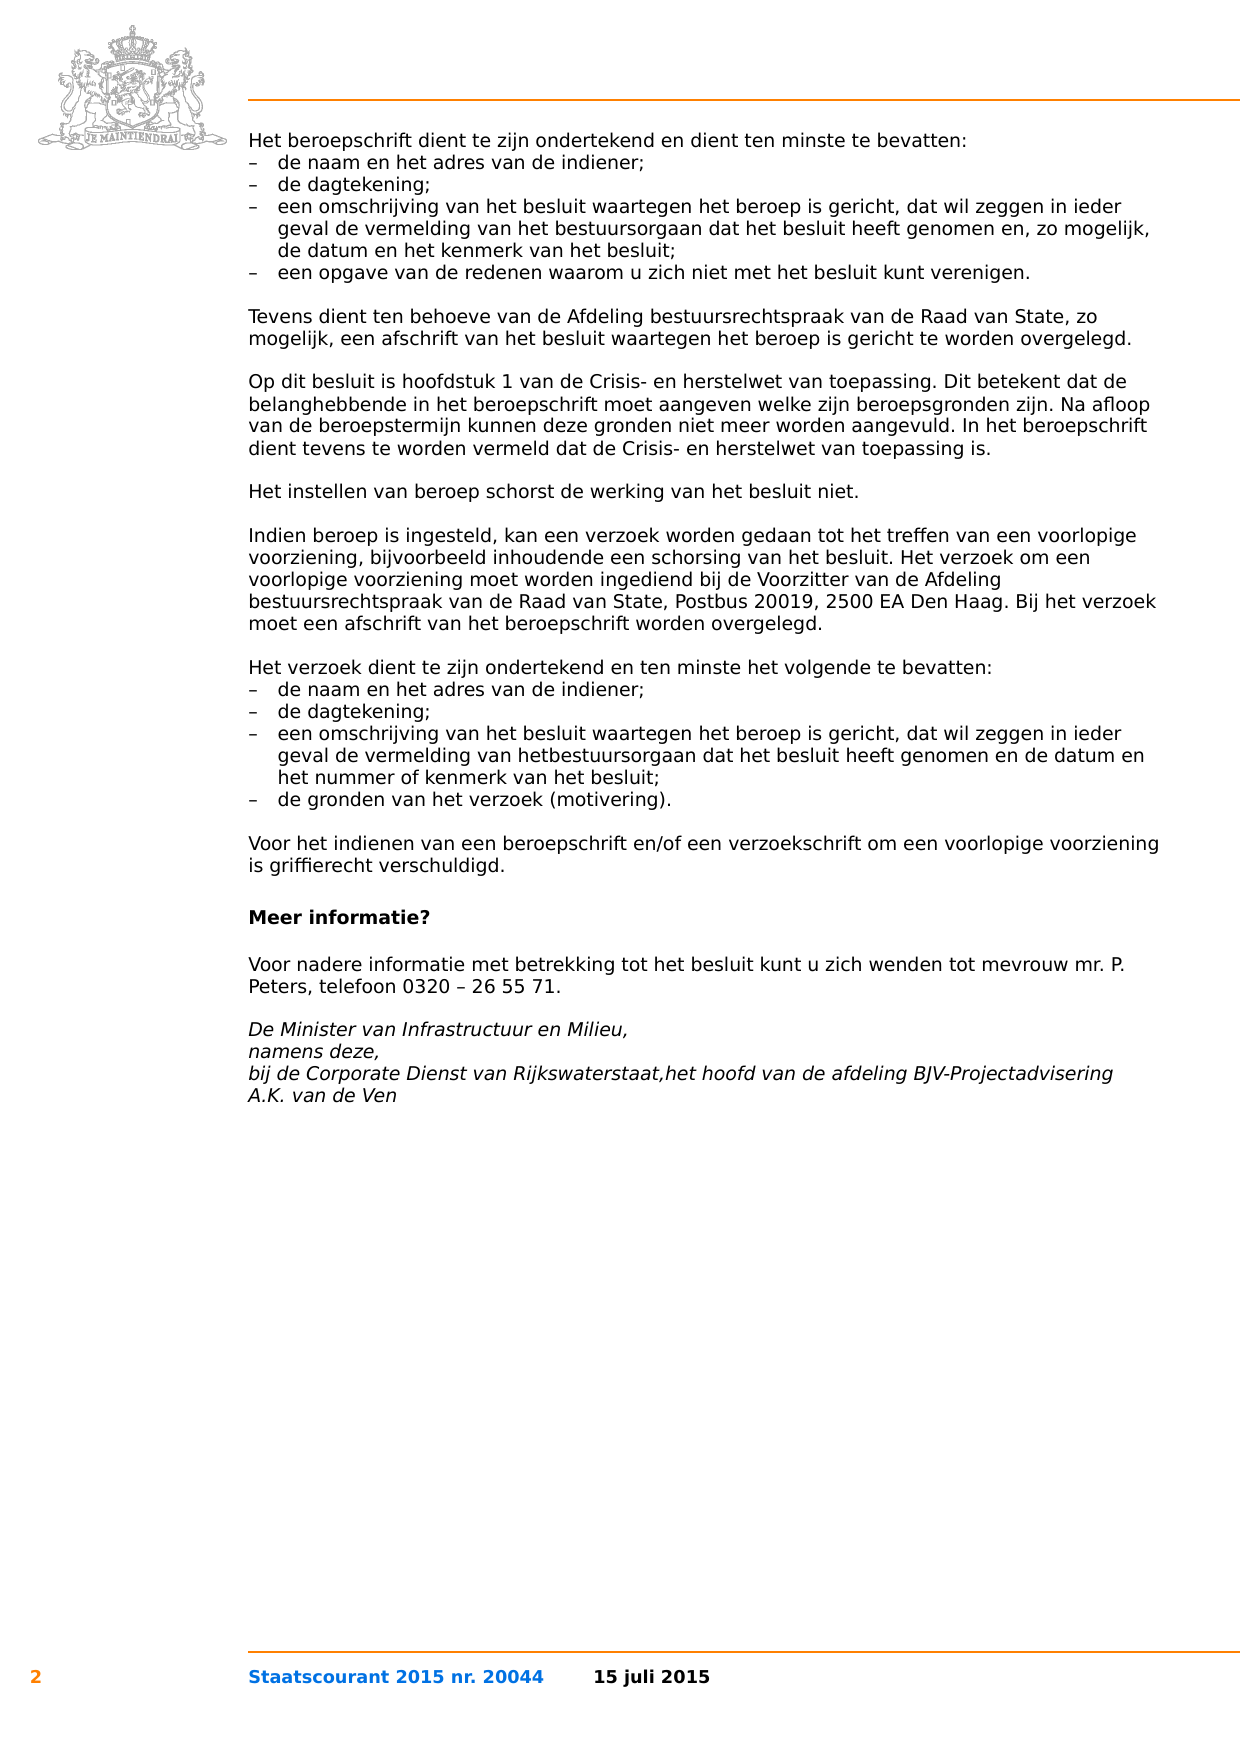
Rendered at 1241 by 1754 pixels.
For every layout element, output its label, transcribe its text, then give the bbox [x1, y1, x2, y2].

text – de gronden van het verzoek (motivering). [248, 789, 1163, 811]
subtitle Meer informatie? [248, 907, 1163, 928]
text Het instellen van beroep schorst de werking van het besluit niet. [248, 481, 1163, 503]
text Op dit besluit is hoofdstuk 1 van de Crisis- en herstelwet van toepassing. Dit betekent dat de belanghebbende in het beroepschrift moet aangeven welke zijn beroepsgronden zijn. Na afloop van de beroepstermijn kunnen deze gronden niet meer worden aangevuld. In het beroepschrift dient tevens te worden vermeld dat de Crisis- en herstelwet van toepassing is. [248, 371, 1163, 459]
text – een opgave van de redenen waarom u zich niet met het besluit kunt verenigen. [248, 262, 1163, 284]
text Het beroepschrift dient te zijn ondertekend en dient ten minste te bevatten: [248, 130, 1163, 152]
text Voor nadere informatie met betrekking tot het besluit kunt u zich wenden tot mevrouw mr. P. Peters, telefoon 0320 – 26 55 71. [248, 953, 1163, 997]
text Het verzoek dient te zijn ondertekend en ten minste het volgende te bevatten: [248, 657, 1163, 679]
text – een omschrijving van het besluit waartegen het beroep is gericht, dat wil zeggen in ieder geval de vermelding van het bestuursorgaan dat het besluit heeft genomen en, zo mogelijk, de datum en het kenmerk van het besluit; [248, 196, 1163, 262]
text – de dagtekening; [248, 174, 1163, 196]
text – de naam en het adres van de indiener; [248, 152, 1163, 174]
text – de dagtekening; [248, 701, 1163, 723]
text De Minister van Infrastructuur en Milieu, namens deze, bij de Corporate Dienst van Rijkswaterstaat,het hoofd van de afdeling BJV-Projectadvisering A.K. van de Ven [248, 1019, 1163, 1107]
text – de naam en het adres van de indiener; [248, 679, 1163, 701]
text Indien beroep is ingesteld, kan een verzoek worden gedaan tot het treffen van een voorlopige voorziening, bijvoorbeeld inhoudende een schorsing van het besluit. Het verzoek om een voorlopige voorziening moet worden ingediend bij de Voorzitter van de Afdeling bestuursrechtspraak van de Raad van State, Postbus 20019, 2500 EA Den Haag. Bij het verzoek moet een afschrift van het beroepschrift worden overgelegd. [248, 525, 1163, 635]
text Voor het indienen van een beroepschrift en/of een verzoekschrift om een voorlopige voorziening is griffierecht verschuldigd. [248, 833, 1163, 877]
text – een omschrijving van het besluit waartegen het beroep is gericht, dat wil zeggen in ieder geval de vermelding van hetbestuursorgaan dat het besluit heeft genomen en de datum en het nummer of kenmerk van het besluit; [248, 723, 1163, 789]
text Tevens dient ten behoeve van de Afdeling bestuursrechtspraak van de Raad van State, zo mogelijk, een afschrift van het besluit waartegen het beroep is gericht te worden overgelegd. [248, 306, 1163, 349]
picture [38, 25, 227, 150]
